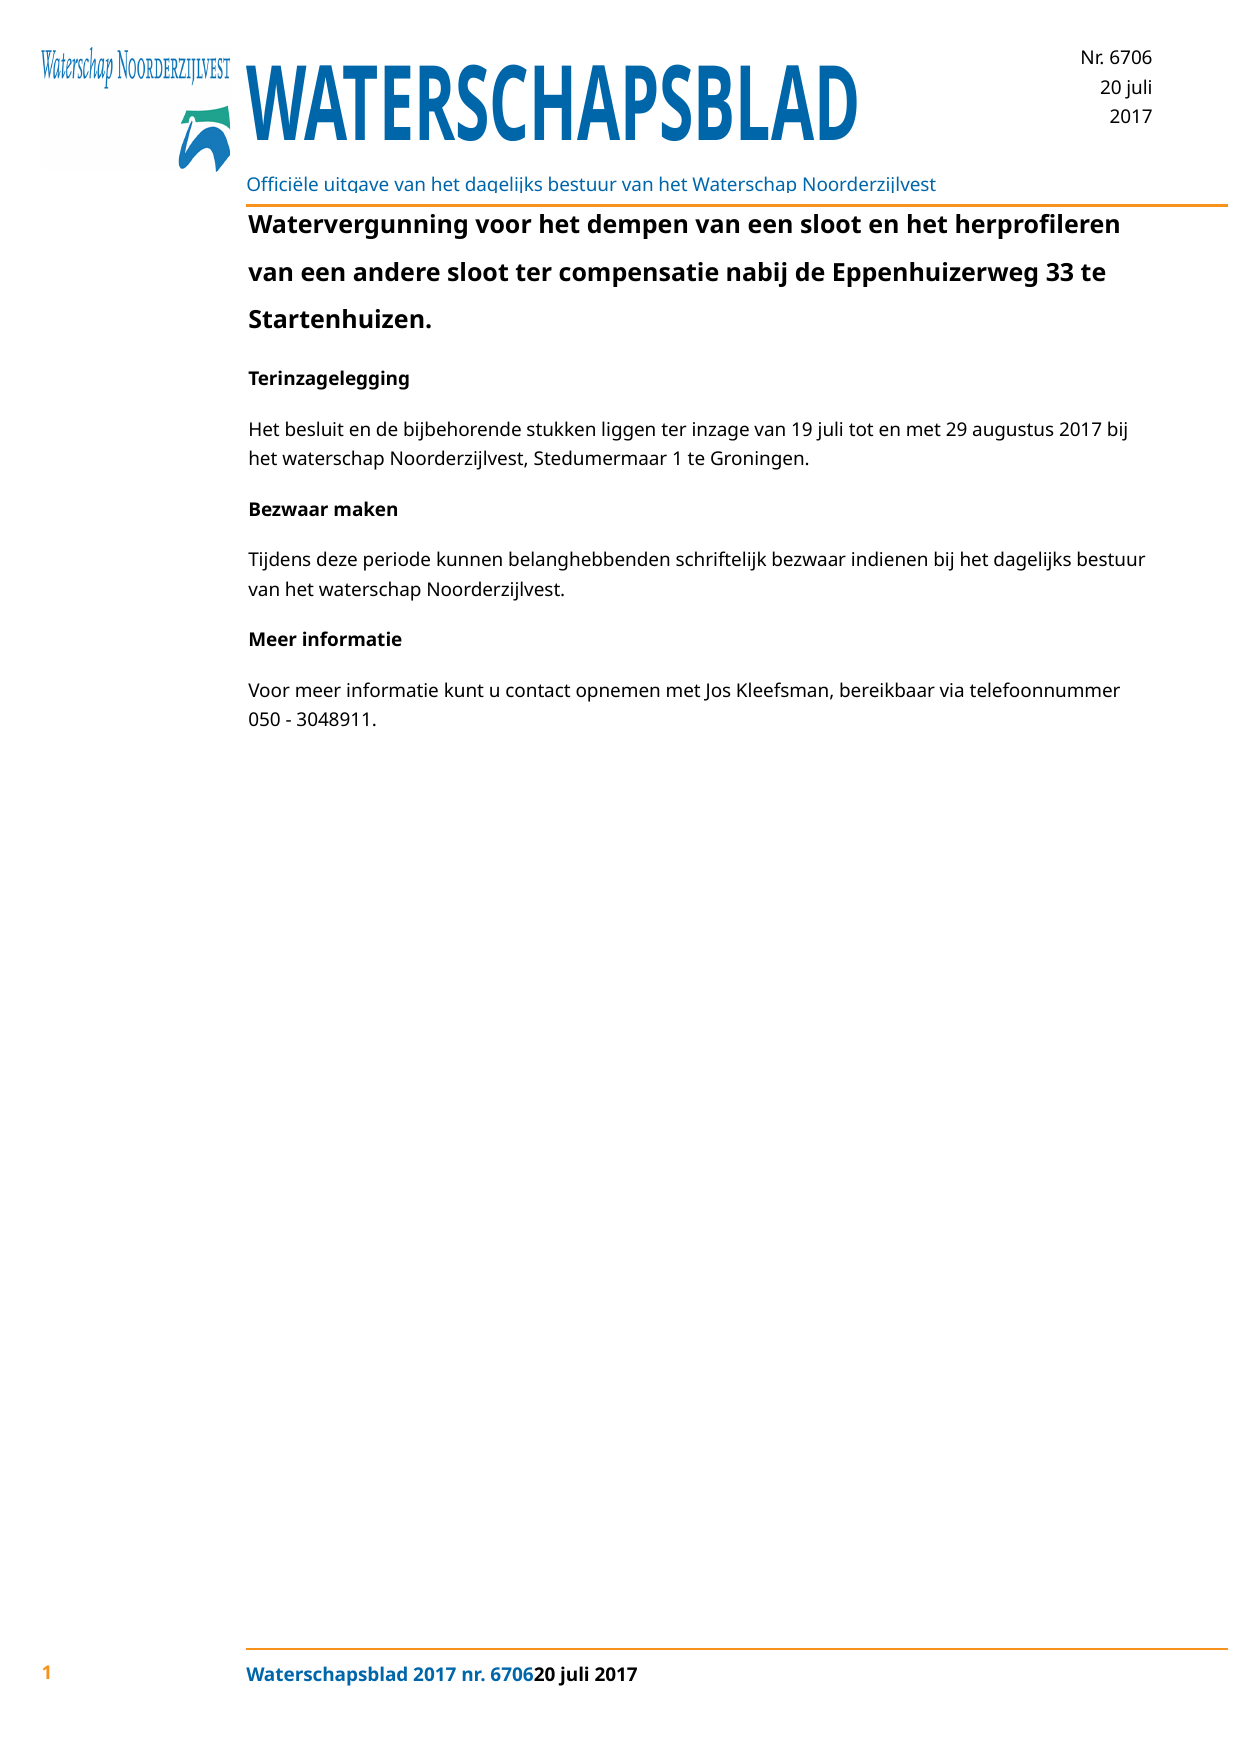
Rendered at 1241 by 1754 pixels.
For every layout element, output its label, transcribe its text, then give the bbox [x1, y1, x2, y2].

text Tijdens deze periode kunnen belanghebbenden schriftelijk bezwaar indienen bij het dagelijks bestuur van het waterschap Noorderzijlvest. [248, 546, 1152, 602]
text Het besluit en de bijbehorende stukken liggen ter inzage van 19 juli tot en met 29 augustus 2017 bij het waterschap Noorderzijlvest, Stedumermaar 1 te Groningen. [248, 416, 1152, 471]
text Meer informatie [248, 626, 1152, 652]
text Voor meer informatie kunt u contact opnemen met Jos Kleefsman, bereikbaar via telefoonnummer 050 - 3048911. [248, 677, 1152, 732]
picture [41, 47, 231, 172]
text Watervergunning voor het dempen van een sloot en het herprofileren van een andere sloot ter compensatie nabij de Eppenhuizerweg 33 te Startenhuizen. [248, 207, 1152, 336]
text Terinzagelegging [248, 366, 1152, 391]
text Bezwaar maken [248, 496, 1152, 522]
